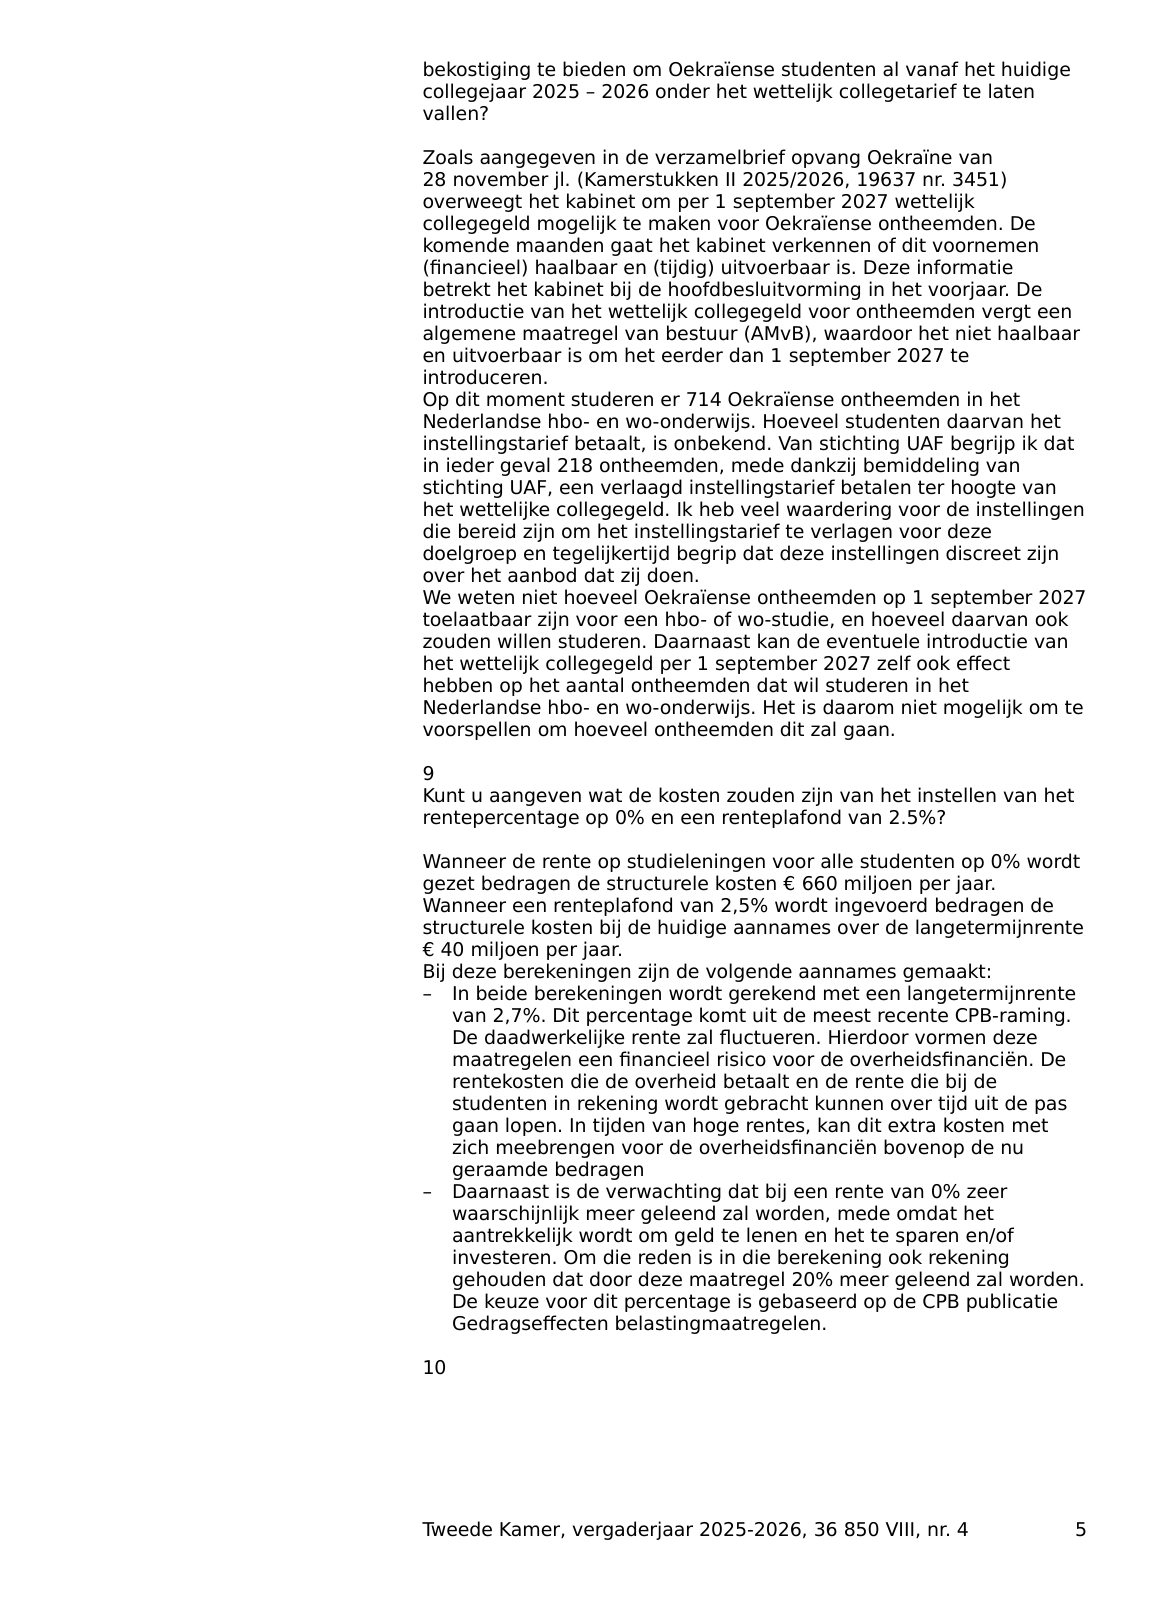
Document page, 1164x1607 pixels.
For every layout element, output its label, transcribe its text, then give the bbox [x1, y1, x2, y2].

text We weten niet hoeveel Oekraïense ontheemden op 1 september 2027 toelaatbaar zijn voor een hbo- of wo-studie, en hoeveel daarvan ook zouden willen studeren. Daarnaast kan de eventuele introductie van het wettelijk collegegeld per 1 september 2027 zelf ook effect hebben op het aantal ontheemden dat wil studeren in het Nederlandse hbo- en wo-onderwijs. Het is daarom niet mogelijk om te voorspellen om hoeveel ontheemden dit zal gaan. [422, 587, 1087, 741]
text Bij deze berekeningen zijn de volgende aannames gemaakt: [422, 961, 1087, 983]
text 9 [422, 763, 1087, 785]
text Wanneer de rente op studieleningen voor alle studenten op 0% wordt gezet bedragen de structurele kosten € 660 miljoen per jaar. [422, 851, 1087, 895]
text – Daarnaast is de verwachting dat bij een rente van 0% zeer waarschijnlijk meer geleend zal worden, mede omdat het aantrekkelijk wordt om geld te lenen en het te sparen en/of investeren. Om die reden is in die berekening ook rekening gehouden dat door deze maatregel 20% meer geleend zal worden. De keuze voor dit percentage is gebaseerd op de CPB publicatie Gedragseffecten belastingmaatregelen. [422, 1181, 1087, 1334]
text bekostiging te bieden om Oekraïense studenten al vanaf het huidige collegejaar 2025 – 2026 onder het wettelijk collegetarief te laten vallen? [422, 59, 1087, 125]
text Kunt u aangeven wat de kosten zouden zijn van het instellen van het rentepercentage op 0% en een renteplafond van 2.5%? [422, 785, 1087, 829]
text Wanneer een renteplafond van 2,5% wordt ingevoerd bedragen de structurele kosten bij de huidige aannames over de langetermijnrente € 40 miljoen per jaar. [422, 895, 1087, 961]
text – In beide berekeningen wordt gerekend met een langetermijnrente van 2,7%. Dit percentage komt uit de meest recente CPB-raming. De daadwerkelijke rente zal fluctueren. Hierdoor vormen deze maatregelen een financieel risico voor de overheidsfinanciën. De rentekosten die de overheid betaalt en de rente die bij de studenten in rekening wordt gebracht kunnen over tijd uit de pas gaan lopen. In tijden van hoge rentes, kan dit extra kosten met zich meebrengen voor de overheidsfinanciën bovenop de nu geraamde bedragen [422, 983, 1087, 1181]
text Zoals aangegeven in de verzamelbrief opvang Oekraïne van 28 november jl. (Kamerstukken II 2025/2026, 19637 nr. 3451) overweegt het kabinet om per 1 september 2027 wettelijk collegegeld mogelijk te maken voor Oekraïense ontheemden. De komende maanden gaat het kabinet verkennen of dit voornemen (financieel) haalbaar en (tijdig) uitvoerbaar is. Deze informatie betrekt het kabinet bij de hoofdbesluitvorming in het voorjaar. De introductie van het wettelijk collegegeld voor ontheemden vergt een algemene maatregel van bestuur (AMvB), waardoor het niet haalbaar en uitvoerbaar is om het eerder dan 1 september 2027 te introduceren. [422, 147, 1087, 389]
text 10 [422, 1357, 1087, 1379]
text Op dit moment studeren er 714 Oekraïense ontheemden in het Nederlandse hbo- en wo-onderwijs. Hoeveel studenten daarvan het instellingstarief betaalt, is onbekend. Van stichting UAF begrijp ik dat in ieder geval 218 ontheemden, mede dankzij bemiddeling van stichting UAF, een verlaagd instellingstarief betalen ter hoogte van het wettelijke collegegeld. Ik heb veel waardering voor de instellingen die bereid zijn om het instellingstarief te verlagen voor deze doelgroep en tegelijkertijd begrip dat deze instellingen discreet zijn over het aanbod dat zij doen. [422, 389, 1087, 587]
